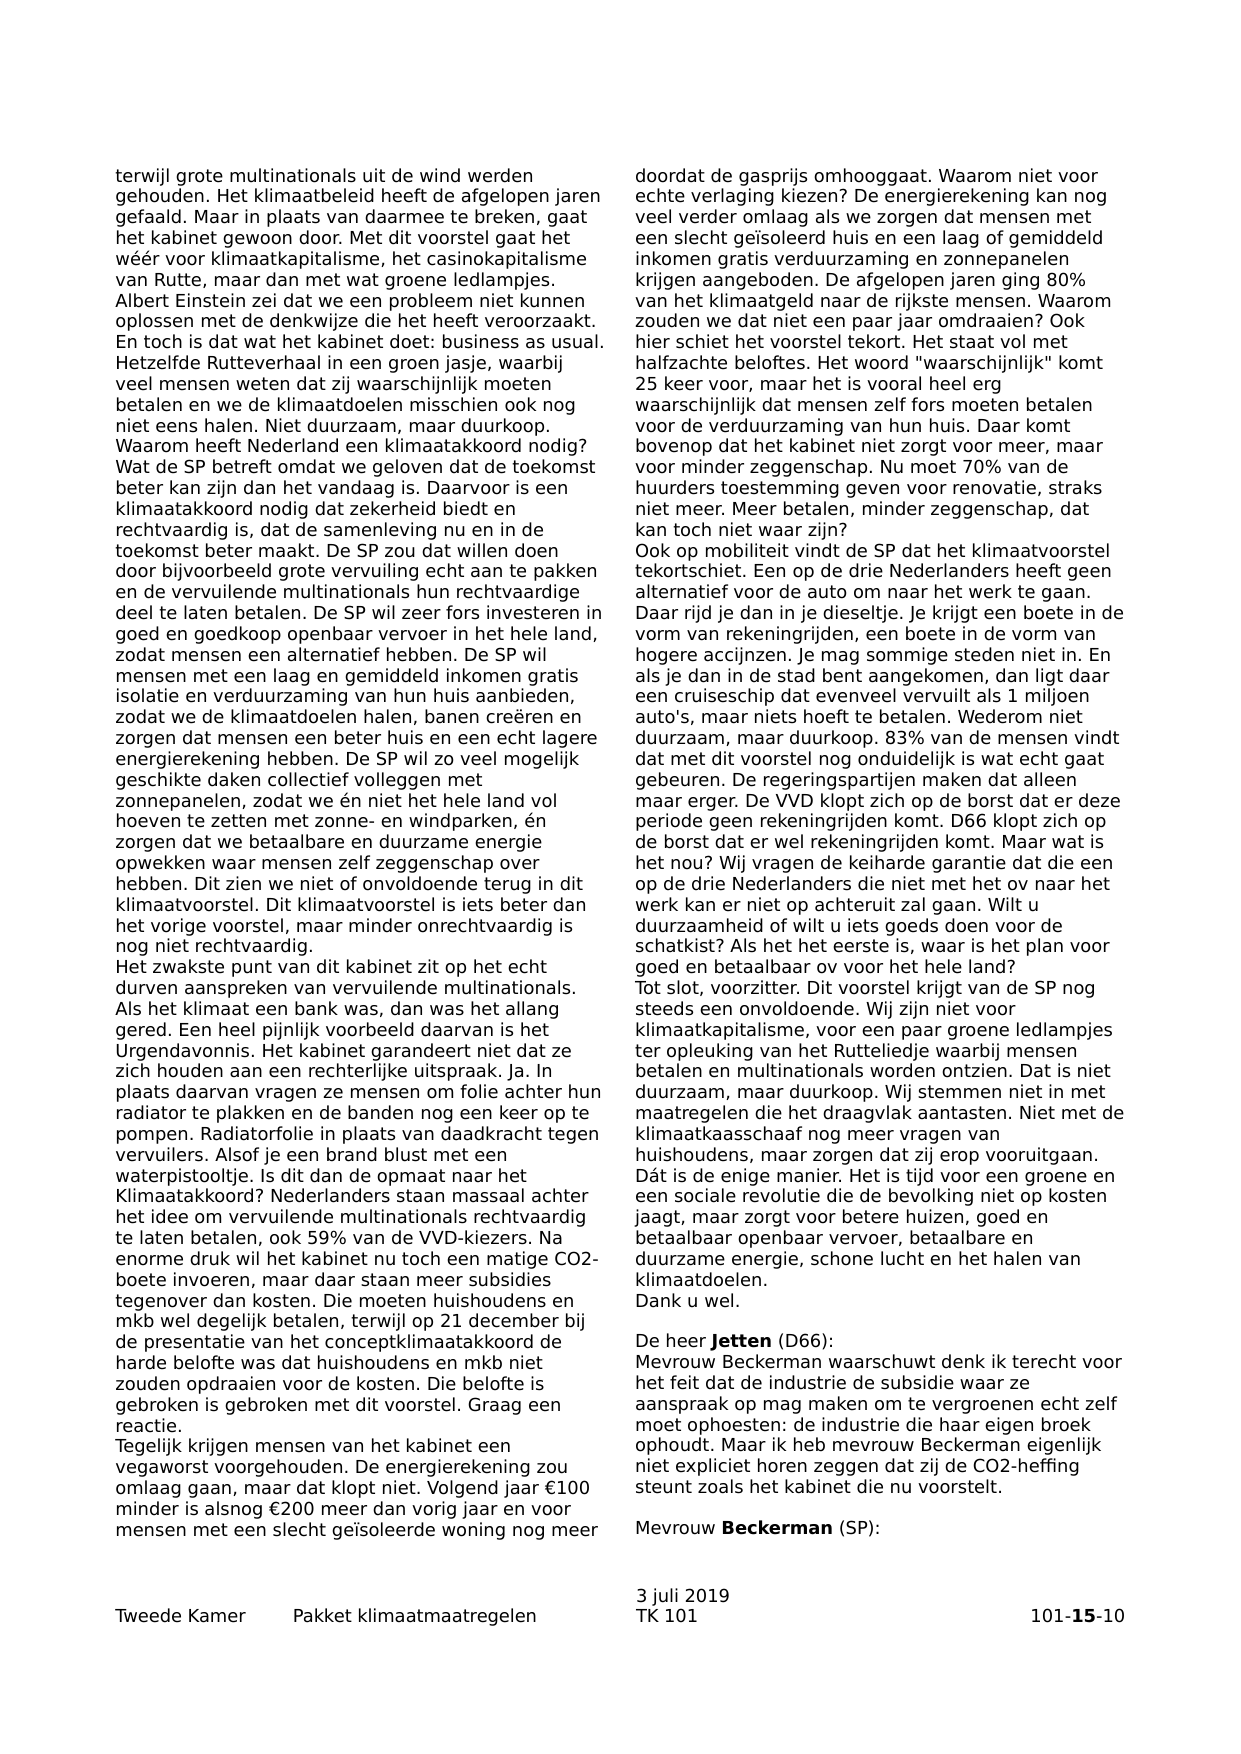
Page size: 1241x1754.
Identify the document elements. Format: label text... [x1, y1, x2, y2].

text Tegelijk krijgen mensen van het kabinet een vegaworst voorgehouden. De energierekening zou omlaag gaan, maar dat klopt niet. Volgend jaar €100 minder is alsnog €200 meer dan vorig jaar en voor mensen met een slecht geïsoleerde woning nog meer [115, 1436, 605, 1540]
text Mevrouw Beckerman waarschuwt denk ik terecht voor het feit dat de industrie de subsidie waar ze aanspraak op mag maken om te vergroenen echt zelf moet ophoesten: de industrie die haar eigen broek ophoudt. Maar ik heb mevrouw Beckerman eigenlijk niet expliciet horen zeggen dat zij de CO2-heffing steunt zoals het kabinet die nu voorstelt. [635, 1352, 1125, 1498]
text De heer Jetten (D66): [635, 1331, 1125, 1352]
text Waarom heeft Nederland een klimaatakkoord nodig? Wat de SP betreft omdat we geloven dat de toekomst beter kan zijn dan het vandaag is. Daarvoor is een klimaatakkoord nodig dat zekerheid biedt en rechtvaardig is, dat de samenleving nu en in de toekomst beter maakt. De SP zou dat willen doen door bijvoorbeeld grote vervuiling echt aan te pakken en de vervuilende multinationals hun rechtvaardige deel te laten betalen. De SP wil zeer fors investeren in goed en goedkoop openbaar vervoer in het hele land, zodat mensen een alternatief hebben. De SP wil mensen met een laag en gemiddeld inkomen gratis isolatie en verduurzaming van hun huis aanbieden, zodat we de klimaatdoelen halen, banen creëren en zorgen dat mensen een beter huis en een echt lagere energierekening hebben. De SP wil zo veel mogelijk geschikte daken collectief volleggen met zonnepanelen, zodat we én niet het hele land vol hoeven te zetten met zonne- en windparken, én zorgen dat we betaalbare en duurzame energie opwekken waar mensen zelf zeggenschap over hebben. Dit zien we niet of onvoldoende terug in dit klimaatvoorstel. Dit klimaatvoorstel is iets beter dan het vorige voorstel, maar minder onrechtvaardig is nog niet rechtvaardig. [115, 436, 605, 957]
text Mevrouw Beckerman (SP): [635, 1518, 1125, 1538]
text doordat de gasprijs omhooggaat. Waarom niet voor echte verlaging kiezen? De energierekening kan nog veel verder omlaag als we zorgen dat mensen met een slecht geïsoleerd huis en een laag of gemiddeld inkomen gratis verduurzaming en zonnepanelen krijgen aangeboden. De afgelopen jaren ging 80% van het klimaatgeld naar de rijkste mensen. Waarom zouden we dat niet een paar jaar omdraaien? Ook hier schiet het voorstel tekort. Het staat vol met halfzachte beloftes. Het woord "waarschijnlijk" komt 25 keer voor, maar het is vooral heel erg waarschijnlijk dat mensen zelf fors moeten betalen voor de verduurzaming van hun huis. Daar komt bovenop dat het kabinet niet zorgt voor meer, maar voor minder zeggenschap. Nu moet 70% van de huurders toestemming geven voor renovatie, straks niet meer. Meer betalen, minder zeggenschap, dat kan toch niet waar zijn? [635, 165, 1125, 540]
text Ook op mobiliteit vindt de SP dat het klimaatvoorstel tekortschiet. Een op de drie Nederlanders heeft geen alternatief voor de auto om naar het werk te gaan. Daar rijd je dan in je dieseltje. Je krijgt een boete in de vorm van rekeningrijden, een boete in de vorm van hogere accijnzen. Je mag sommige steden niet in. En als je dan in de stad bent aangekomen, dan ligt daar een cruiseschip dat evenveel vervuilt als 1 miljoen auto's, maar niets hoeft te betalen. Wederom niet duurzaam, maar duurkoop. 83% van de mensen vindt dat met dit voorstel nog onduidelijk is wat echt gaat gebeuren. De regeringspartijen maken dat alleen maar erger. De VVD klopt zich op de borst dat er deze periode geen rekeningrijden komt. D66 klopt zich op de borst dat er wel rekeningrijden komt. Maar wat is het nou? Wij vragen de keiharde garantie dat die een op de drie Nederlanders die niet met het ov naar het werk kan er niet op achteruit zal gaan. Wilt u duurzaamheid of wilt u iets goeds doen voor de schatkist? Als het het eerste is, waar is het plan voor goed en betaalbaar ov voor het hele land? [635, 540, 1125, 978]
text Het zwakste punt van dit kabinet zit op het echt durven aanspreken van vervuilende multinationals. Als het klimaat een bank was, dan was het allang gered. Een heel pijnlijk voorbeeld daarvan is het Urgendavonnis. Het kabinet garandeert niet dat ze zich houden aan een rechterlijke uitspraak. Ja. In plaats daarvan vragen ze mensen om folie achter hun radiator te plakken en de banden nog een keer op te pompen. Radiatorfolie in plaats van daadkracht tegen vervuilers. Alsof je een brand blust met een waterpistooltje. Is dit dan de opmaat naar het Klimaatakkoord? Nederlanders staan massaal achter het idee om vervuilende multinationals rechtvaardig te laten betalen, ook 59% van de VVD-kiezers. Na enorme druk wil het kabinet nu toch een matige CO2-boete invoeren, maar daar staan meer subsidies tegenover dan kosten. Die moeten huishoudens en mkb wel degelijk betalen, terwijl op 21 december bij de presentatie van het conceptklimaatakkoord de harde belofte was dat huishoudens en mkb niet zouden opdraaien voor de kosten. Die belofte is gebroken is gebroken met dit voorstel. Graag een reactie. [115, 957, 605, 1436]
text terwijl grote multinationals uit de wind werden gehouden. Het klimaatbeleid heeft de afgelopen jaren gefaald. Maar in plaats van daarmee te breken, gaat het kabinet gewoon door. Met dit voorstel gaat het wéér voor klimaatkapitalisme, het casinokapitalisme van Rutte, maar dan met wat groene ledlampjes. Albert Einstein zei dat we een probleem niet kunnen oplossen met de denkwijze die het heeft veroorzaakt. En toch is dat wat het kabinet doet: business as usual. Hetzelfde Rutteverhaal in een groen jasje, waarbij veel mensen weten dat zij waarschijnlijk moeten betalen en we de klimaatdoelen misschien ook nog niet eens halen. Niet duurzaam, maar duurkoop. [115, 165, 605, 436]
text Dank u wel. [635, 1290, 1125, 1311]
text Tot slot, voorzitter. Dit voorstel krijgt van de SP nog steeds een onvoldoende. Wij zijn niet voor klimaatkapitalisme, voor een paar groene ledlampjes ter opleuking van het Rutteliedje waarbij mensen betalen en multinationals worden ontzien. Dat is niet duurzaam, maar duurkoop. Wij stemmen niet in met maatregelen die het draagvlak aantasten. Niet met de klimaatkaasschaaf nog meer vragen van huishoudens, maar zorgen dat zij erop vooruitgaan. Dát is de enige manier. Het is tijd voor een groene en een sociale revolutie die de bevolking niet op kosten jaagt, maar zorgt voor betere huizen, goed en betaalbaar openbaar vervoer, betaalbare en duurzame energie, schone lucht en het halen van klimaatdoelen. [635, 978, 1125, 1290]
